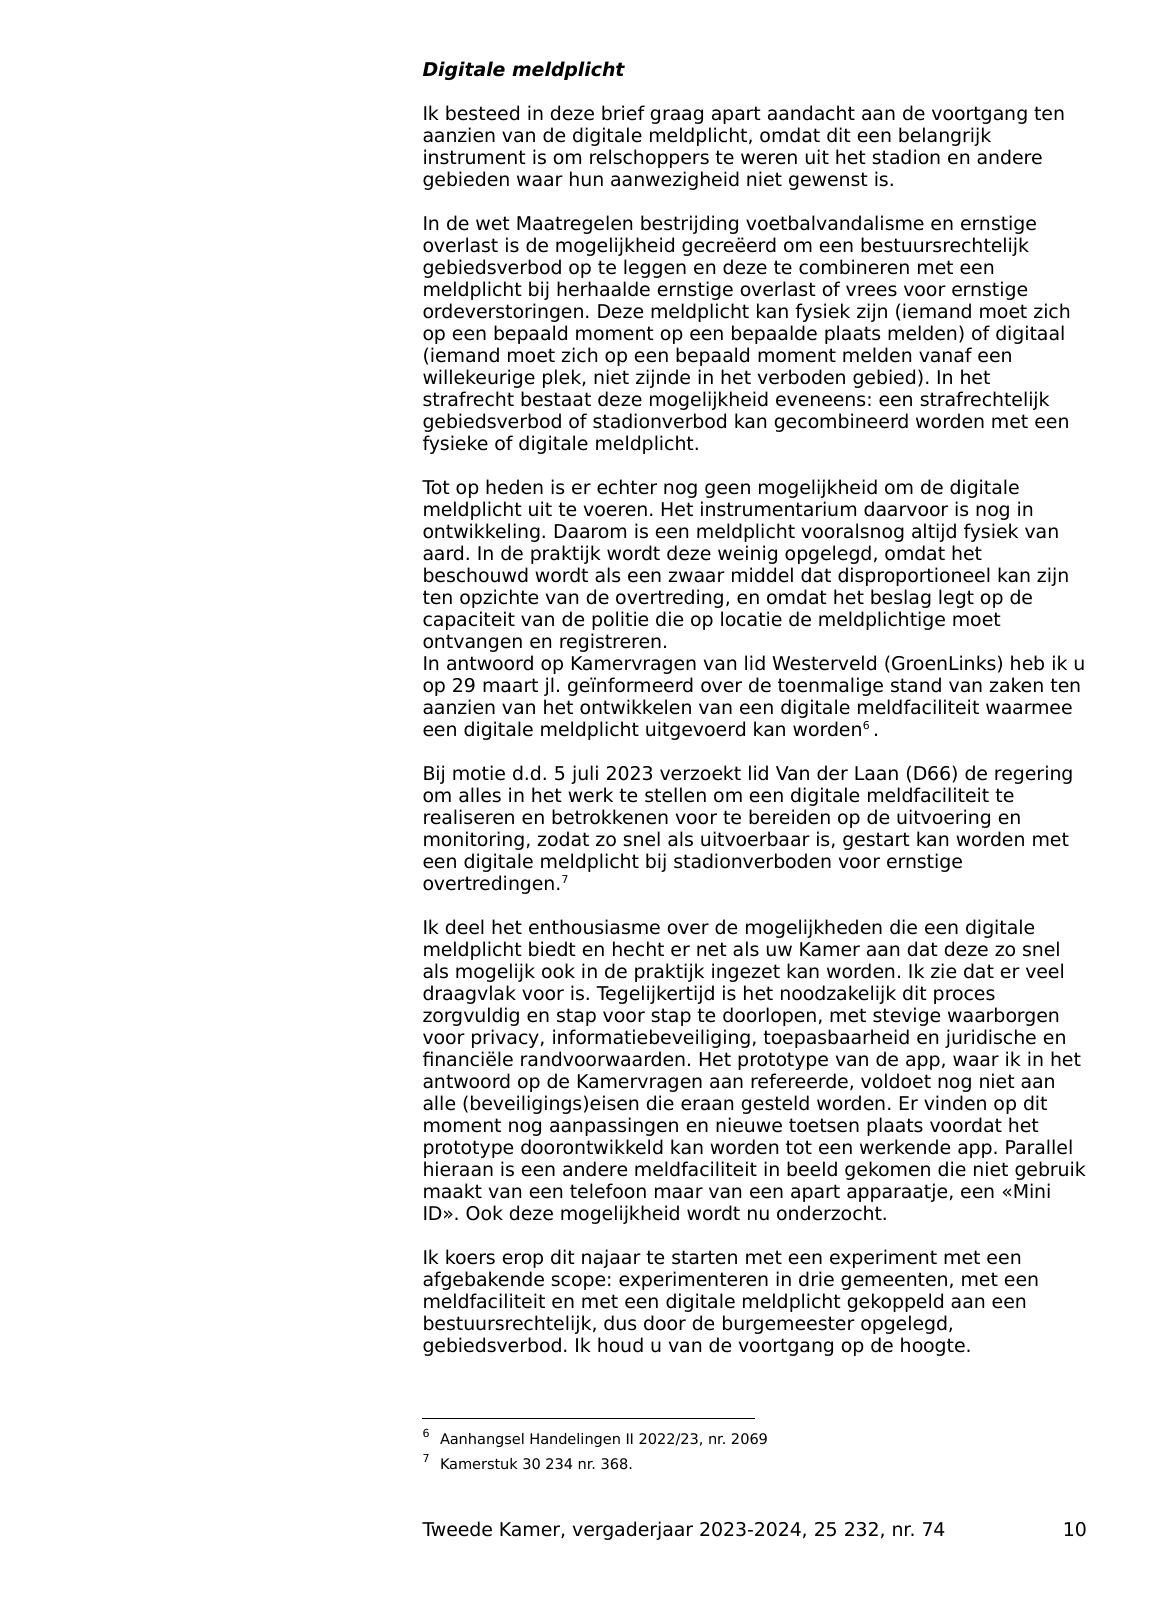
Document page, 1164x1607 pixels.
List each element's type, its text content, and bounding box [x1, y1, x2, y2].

subtitle Digitale meldplicht [422, 59, 1087, 81]
text Aanhangsel Handelingen II 2022/23, nr. 2069 [422, 1427, 1087, 1449]
text Bij motie d.d. 5 juli 2023 verzoekt lid Van der Laan (D66) de regering om alles in het werk te stellen om een digitale meldfaciliteit te realiseren en betrokkenen voor te bereiden op de uitvoering en monitoring, zodat zo snel als uitvoerbaar is, gestart kan worden met een digitale meldplicht bij stadionverboden voor ernstige overtredingen. [422, 763, 1087, 895]
text Ik deel het enthousiasme over de mogelijkheden die een digitale meldplicht biedt en hecht er net als uw Kamer aan dat deze zo snel als mogelijk ook in de praktijk ingezet kan worden. Ik zie dat er veel draagvlak voor is. Tegelijkertijd is het noodzakelijk dit proces zorgvuldig en stap voor stap te doorlopen, met stevige waarborgen voor privacy, informatiebeveiliging, toepasbaarheid en juridische en financiële randvoorwaarden. Het prototype van de app, waar ik in het antwoord op de Kamervragen aan refereerde, voldoet nog niet aan alle (beveiligings)eisen die eraan gesteld worden. Er vinden op dit moment nog aanpassingen en nieuwe toetsen plaats voordat het prototype doorontwikkeld kan worden tot een werkende app. Parallel hieraan is een andere meldfaciliteit in beeld gekomen die niet gebruik maakt van een telefoon maar van een apart apparaatje, een «Mini ID». Ook deze mogelijkheid wordt nu onderzocht. [422, 917, 1087, 1225]
text Tot op heden is er echter nog geen mogelijkheid om de digitale meldplicht uit te voeren. Het instrumentarium daarvoor is nog in ontwikkeling. Daarom is een meldplicht vooralsnog altijd fysiek van aard. In de praktijk wordt deze weinig opgelegd, omdat het beschouwd wordt als een zwaar middel dat disproportioneel kan zijn ten opzichte van de overtreding, en omdat het beslag legt op de capaciteit van de politie die op locatie de meldplichtige moet ontvangen en registreren. [422, 477, 1087, 653]
text Ik koers erop dit najaar te starten met een experiment met een afgebakende scope: experimenteren in drie gemeenten, met een meldfaciliteit en met een digitale meldplicht gekoppeld aan een bestuursrechtelijk, dus door de burgemeester opgelegd, gebiedsverbod. Ik houd u van de voortgang op de hoogte. [422, 1247, 1087, 1357]
text In antwoord op Kamervragen van lid Westerveld (GroenLinks) heb ik u op 29 maart jl. geïnformeerd over de toenmalige stand van zaken ten aanzien van het ontwikkelen van een digitale meldfaciliteit waarmee een digitale meldplicht uitgevoerd kan worden. [422, 653, 1087, 741]
text Ik besteed in deze brief graag apart aandacht aan de voortgang ten aanzien van de digitale meldplicht, omdat dit een belangrijk instrument is om relschoppers te weren uit het stadion en andere gebieden waar hun aanwezigheid niet gewenst is. [422, 103, 1087, 191]
text In de wet Maatregelen bestrijding voetbalvandalisme en ernstige overlast is de mogelijkheid gecreëerd om een bestuursrechtelijk gebiedsverbod op te leggen en deze te combineren met een meldplicht bij herhaalde ernstige overlast of vrees voor ernstige ordeverstoringen. Deze meldplicht kan fysiek zijn (iemand moet zich op een bepaald moment op een bepaalde plaats melden) of digitaal (iemand moet zich op een bepaald moment melden vanaf een willekeurige plek, niet zijnde in het verboden gebied). In het strafrecht bestaat deze mogelijkheid eveneens: een strafrechtelijk gebiedsverbod of stadionverbod kan gecombineerd worden met een fysieke of digitale meldplicht. [422, 213, 1087, 455]
text Kamerstuk 30 234 nr. 368. [422, 1452, 1087, 1474]
